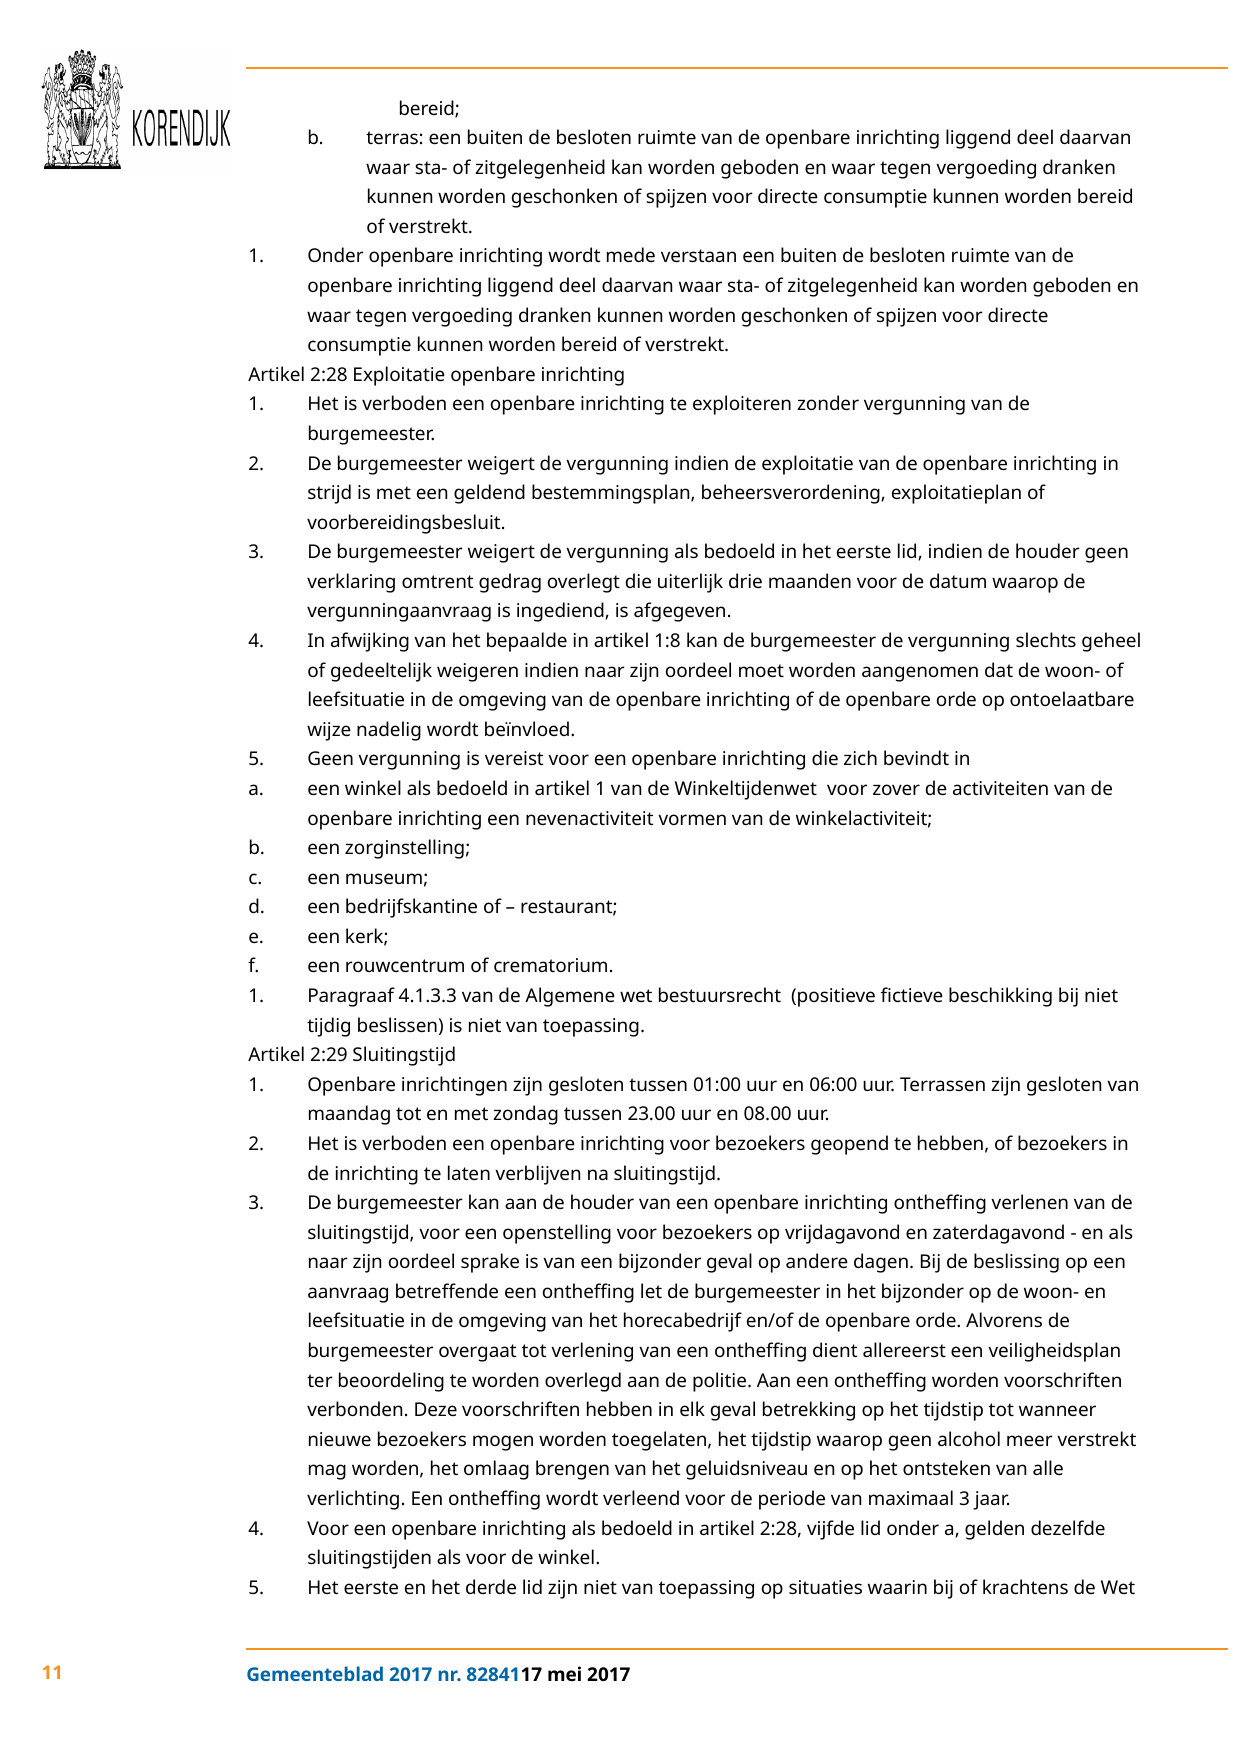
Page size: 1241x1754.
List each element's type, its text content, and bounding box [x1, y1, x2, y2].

list Het is verboden een openbare inrichting voor bezoekers geopend te hebben, of bezoekers in de inrichting te laten verblijven na sluitingstijd. [248, 1130, 1152, 1186]
list een bedrijfskantine of – restaurant; [248, 893, 1152, 919]
list Het eerste en het derde lid zijn niet van toepassing op situaties waarin bij of krachtens de Wet [248, 1574, 1152, 1600]
list een rouwcentrum of crematorium. [248, 953, 1152, 978]
list Onder openbare inrichting wordt mede verstaan een buiten de besloten ruimte van de openbare inrichting liggend deel daarvan waar sta- of zitgelegenheid kan worden geboden en waar tegen vergoeding dranken kunnen worden geschonken of spijzen voor directe consumptie kunnen worden bereid of verstrekt. [248, 243, 1152, 357]
list Openbare inrichtingen zijn gesloten tussen 01:00 uur en 06:00 uur. Terrassen zijn gesloten van maandag tot en met zondag tussen 23.00 uur en 08.00 uur. [248, 1071, 1152, 1126]
list De burgemeester kan aan de houder van een openbare inrichting ontheffing verlenen van de sluitingstijd, voor een openstelling voor bezoekers op vrijdagavond en zaterdagavond - en als naar zijn oordeel sprake is van een bijzonder geval op andere dagen. Bij de beslissing op een aanvraag betreffende een ontheffing let de burgemeester in het bijzonder op de woon- en leefsituatie in de omgeving van het horecabedrijf en/of de openbare orde. Alvorens de burgemeester overgaat tot verlening van een ontheffing dient allereerst een veiligheidsplan ter beoordeling te worden overlegd aan de politie. Aan een ontheffing worden voorschriften verbonden. Deze voorschriften hebben in elk geval betrekking op het tijdstip tot wanneer nieuwe bezoekers mogen worden toegelaten, het tijdstip waarop geen alcohol meer verstrekt mag worden, het omlaag brengen van het geluidsniveau en op het ontsteken van alle verlichting. Een ontheffing wordt verleend voor de periode van maximaal 3 jaar. [248, 1189, 1152, 1511]
picture [41, 47, 231, 172]
list een kerk; [248, 923, 1152, 949]
list De burgemeester weigert de vergunning indien de exploitatie van de openbare inrichting in strijd is met een geldend bestemmingsplan, beheersverordening, exploitatieplan of voorbereidingsbesluit. [248, 450, 1152, 535]
list terras: een buiten de besloten ruimte van de openbare inrichting liggend deel daarvan waar sta- of zitgelegenheid kan worden geboden en waar tegen vergoeding dranken kunnen worden geschonken of spijzen voor directe consumptie kunnen worden bereid of verstrekt. [307, 124, 1152, 239]
list Het is verboden een openbare inrichting te exploiteren zonder vergunning van de burgemeester. [248, 391, 1152, 446]
list Geen vergunning is vereist voor een openbare inrichting die zich bevindt in [248, 746, 1152, 771]
list een zorginstelling; [248, 834, 1152, 860]
list In afwijking van het bepaalde in artikel 1:8 kan de burgemeester de vergunning slechts geheel of gedeeltelijk weigeren indien naar zijn oordeel moet worden aangenomen dat de woon- of leefsituatie in de omgeving van de openbare inrichting of de openbare orde op ontoelaatbare wijze nadelig wordt beïnvloed. [248, 627, 1152, 742]
list Paragraaf 4.1.3.3 van de Algemene wet bestuursrecht (positieve fictieve beschikking bij niet tijdig beslissen) is niet van toepassing. [248, 982, 1152, 1038]
list bereid; [361, 95, 1152, 121]
list Voor een openbare inrichting als bedoeld in artikel 2:28, vijfde lid onder a, gelden dezelfde sluitingstijden als voor de winkel. [248, 1515, 1152, 1570]
text Artikel 2:29 Sluitingstijd [248, 1041, 1152, 1067]
list een museum; [248, 864, 1152, 890]
text Artikel 2:28 Exploitatie openbare inrichting [248, 361, 1152, 387]
list De burgemeester weigert de vergunning als bedoeld in het eerste lid, indien de houder geen verklaring omtrent gedrag overlegt die uiterlijk drie maanden voor de datum waarop de vergunningaanvraag is ingediend, is afgegeven. [248, 538, 1152, 623]
list een winkel als bedoeld in artikel 1 van de Winkeltijdenwet voor zover de activiteiten van de openbare inrichting een nevenactiviteit vormen van de winkelactiviteit; [248, 775, 1152, 831]
